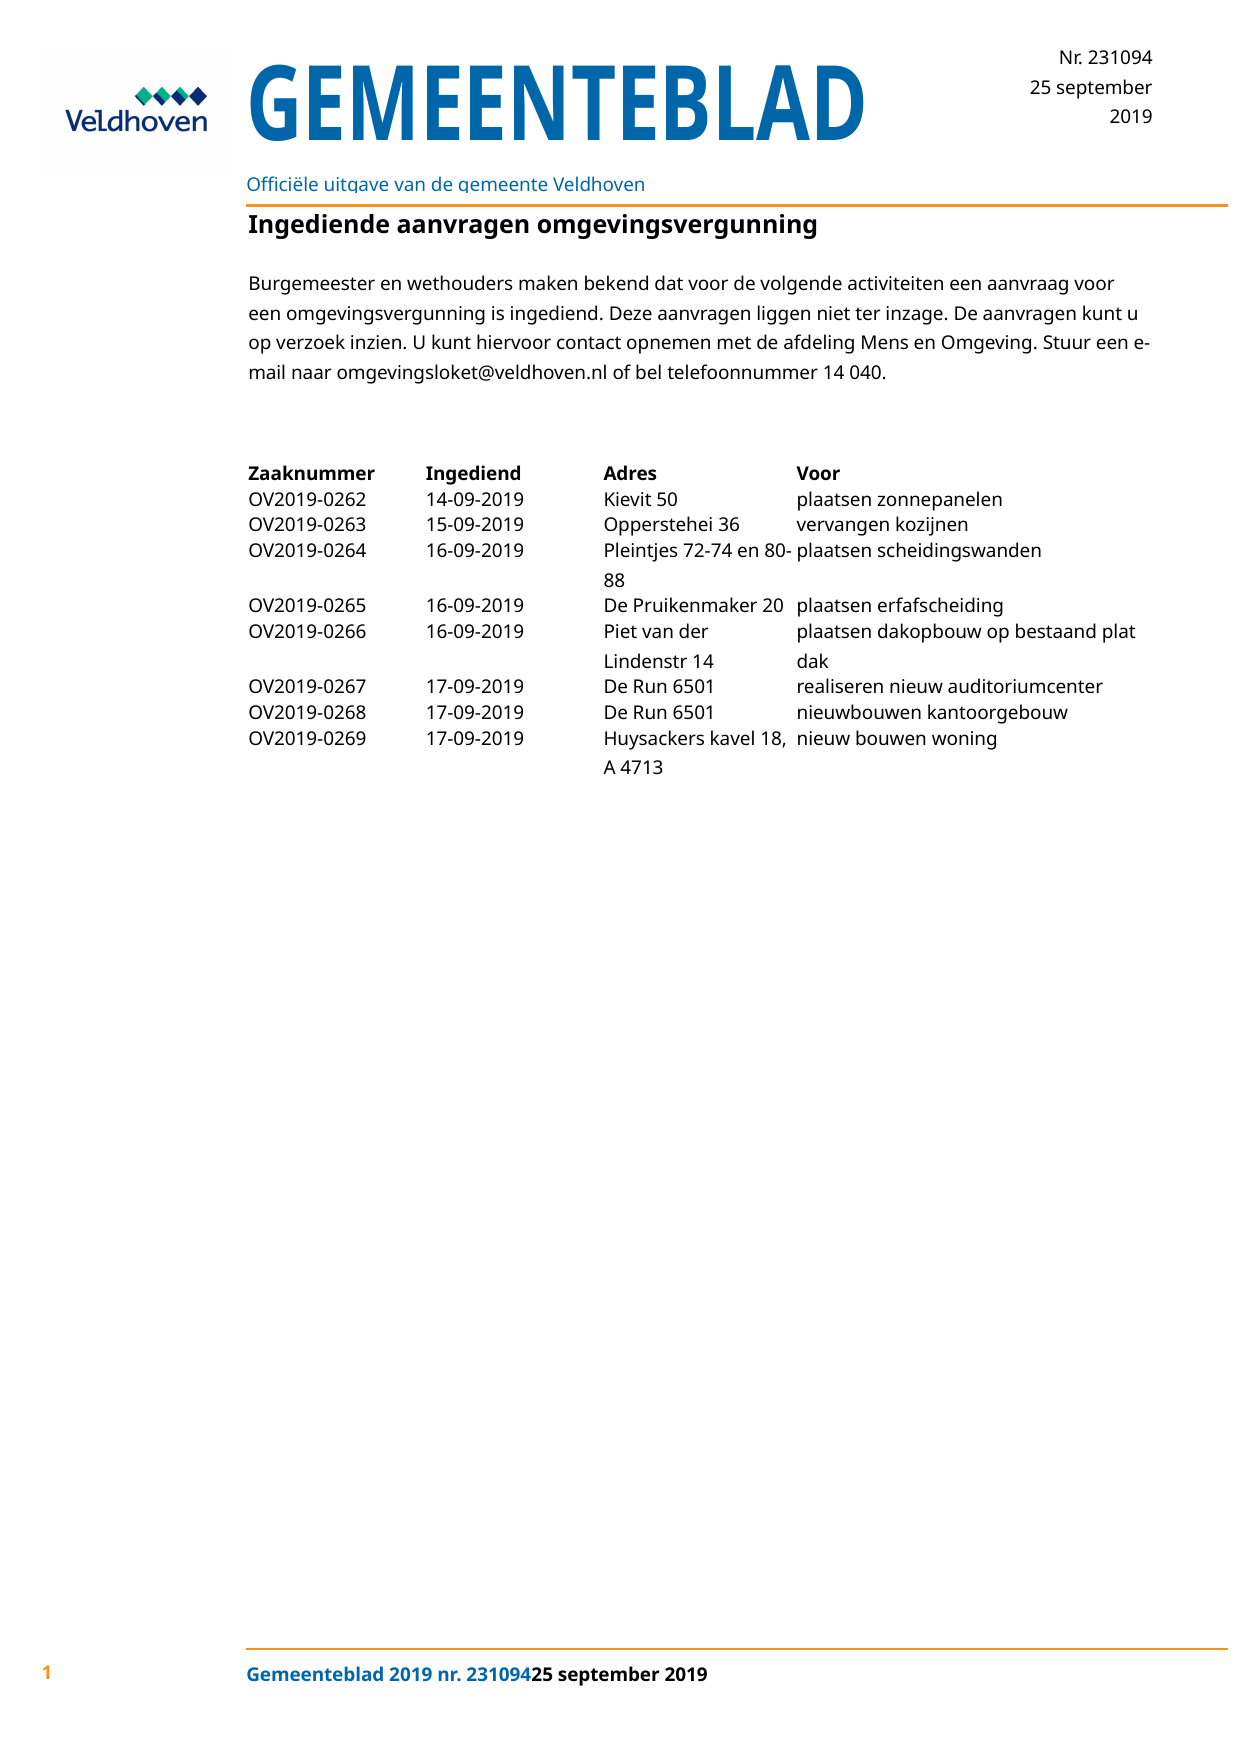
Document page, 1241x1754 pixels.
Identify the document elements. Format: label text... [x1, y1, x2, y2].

table_header Adres [603, 460, 796, 486]
table_cell 16-09-2019 [426, 593, 603, 618]
table_cell 17-09-2019 [426, 699, 603, 725]
table_cell vervangen kozijnen [796, 511, 1152, 537]
table_cell De Run 6501 [603, 699, 796, 725]
table_cell OV2019-0265 [248, 593, 426, 618]
text Ingediende aanvragen omgevingsvergunning [248, 207, 1152, 241]
table_cell realiseren nieuw auditoriumcenter [796, 674, 1152, 699]
table_cell De Pruikenmaker 20 [603, 593, 796, 618]
table_cell nieuw bouwen woning [796, 725, 1152, 780]
table_cell 15-09-2019 [426, 511, 603, 537]
table_cell Kievit 50 [603, 486, 796, 511]
table_cell OV2019-0264 [248, 537, 426, 592]
table_cell OV2019-0263 [248, 511, 426, 537]
table_cell Piet van der Lindenstr 14 [603, 618, 796, 673]
table_cell OV2019-0268 [248, 699, 426, 725]
table_cell Huysackers kavel 18, A 4713 [603, 725, 796, 780]
table_header Ingediend [426, 460, 603, 486]
table_cell plaatsen zonnepanelen [796, 486, 1152, 511]
table_cell 17-09-2019 [426, 674, 603, 699]
table_cell Pleintjes 72-74 en 80-88 [603, 537, 796, 592]
table_cell OV2019-0266 [248, 618, 426, 673]
table_cell De Run 6501 [603, 674, 796, 699]
table_cell 17-09-2019 [426, 725, 603, 780]
table_cell OV2019-0262 [248, 486, 426, 511]
table_cell nieuwbouwen kantoorgebouw [796, 699, 1152, 725]
table_cell 16-09-2019 [426, 537, 603, 592]
table_cell OV2019-0267 [248, 674, 426, 699]
table_cell 14-09-2019 [426, 486, 603, 511]
table_cell 16-09-2019 [426, 618, 603, 673]
table_cell plaatsen erfafscheiding [796, 593, 1152, 618]
table_cell OV2019-0269 [248, 725, 426, 780]
picture [41, 47, 231, 172]
table_cell Opperstehei 36 [603, 511, 796, 537]
table_header Zaaknummer [248, 460, 426, 486]
table_cell plaatsen scheidingswanden [796, 537, 1152, 592]
table_header Voor [796, 460, 1152, 486]
table_cell plaatsen dakopbouw op bestaand plat dak [796, 618, 1152, 673]
text Burgemeester en wethouders maken bekend dat voor de volgende activiteiten een aanvraag voor een omgevingsvergunning is ingediend. Deze aanvragen liggen niet ter inzage. De aanvragen kunt u op verzoek inzien. U kunt hiervoor contact opnemen met de afdeling Mens en Omgeving. Stuur een e-mail naar omgevingsloket@veldhoven.nl of bel telefoonnummer 14 040. [248, 270, 1152, 385]
